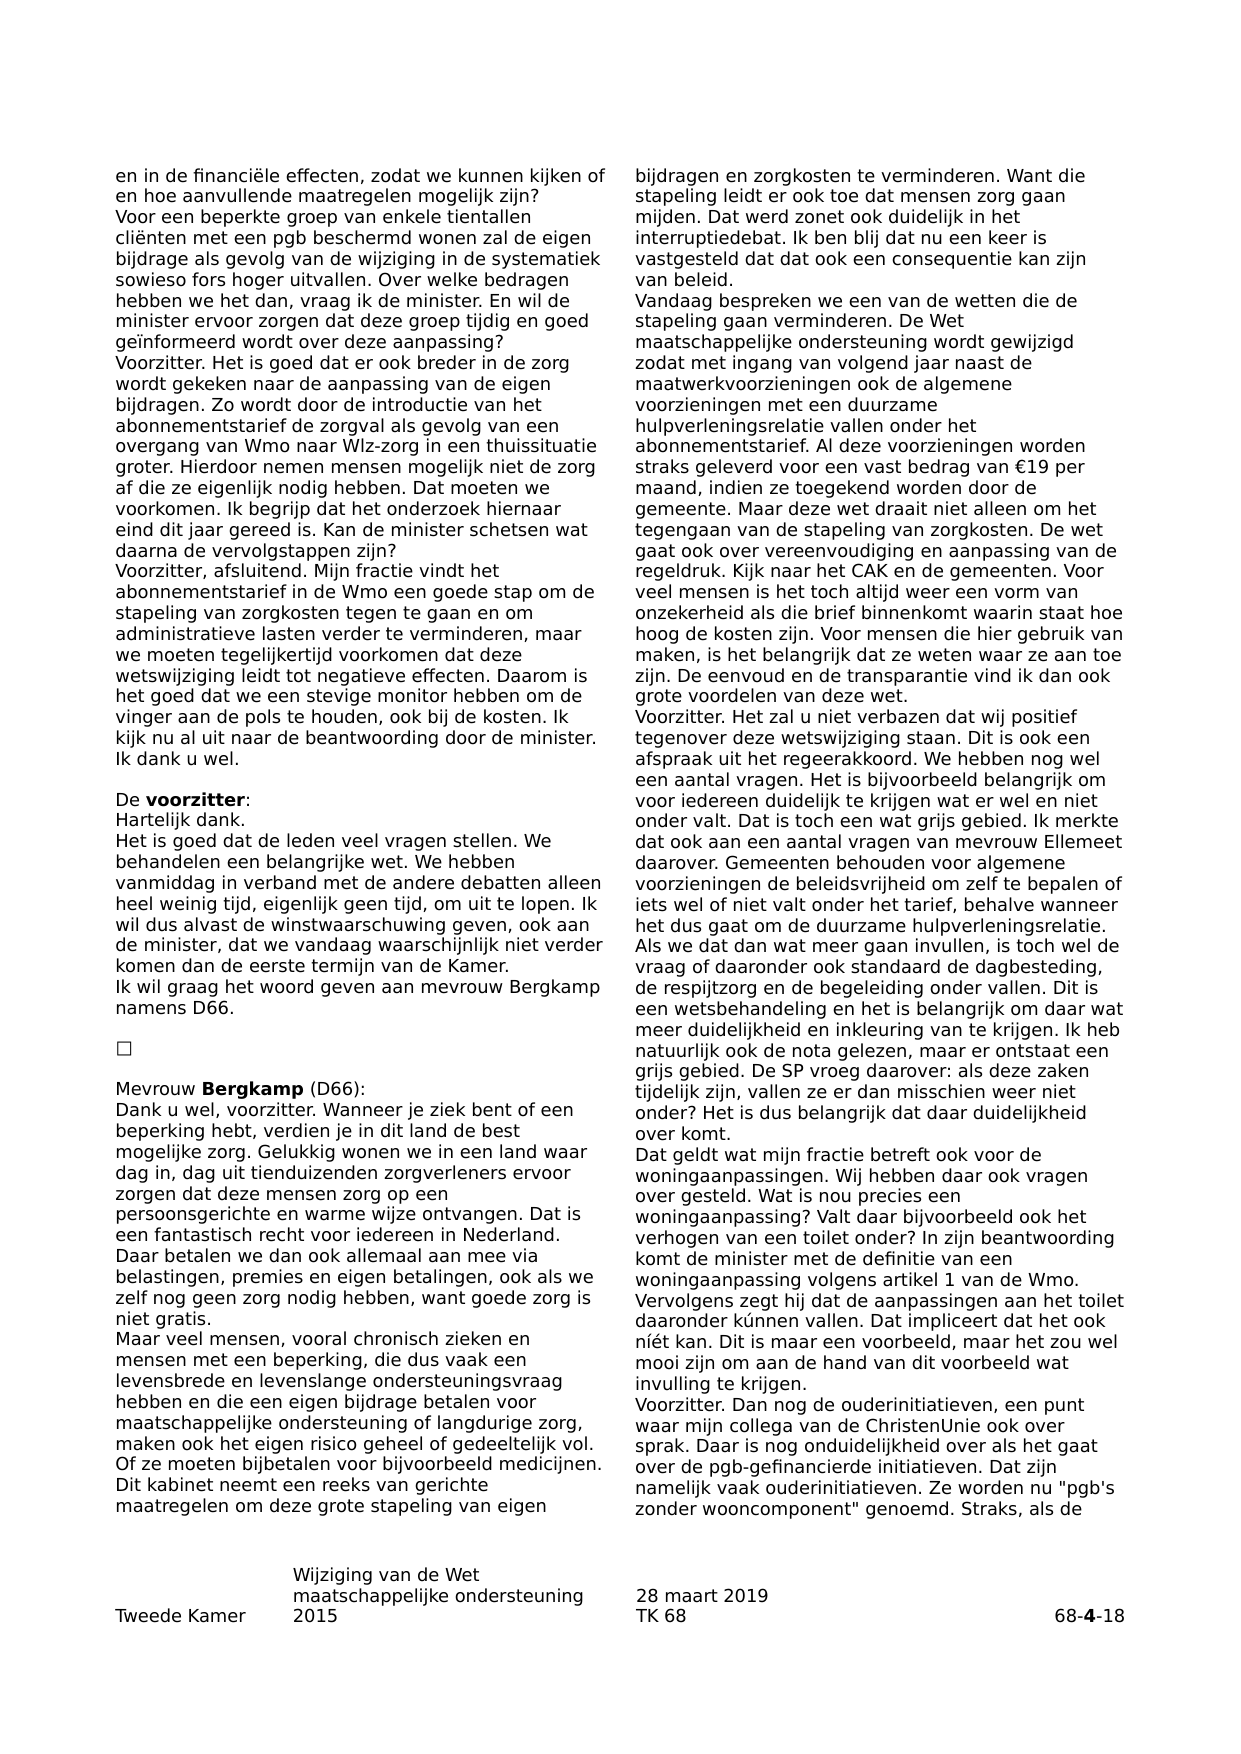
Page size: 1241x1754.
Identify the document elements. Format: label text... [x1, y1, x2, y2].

text Maar veel mensen, vooral chronisch zieken en mensen met een beperking, die dus vaak een levensbrede en levenslange ondersteuningsvraag hebben en die een eigen bijdrage betalen voor maatschappelijke ondersteuning of langdurige zorg, maken ook het eigen risico geheel of gedeeltelijk vol. Of ze moeten bijbetalen voor bijvoorbeeld medicijnen. Dit kabinet neemt een reeks van gerichte maatregelen om deze grote stapeling van eigen [115, 1329, 605, 1517]
text Ik dank u wel. [115, 749, 605, 769]
text Mevrouw Bergkamp (D66): [115, 1079, 605, 1100]
text Dank u wel, voorzitter. Wanneer je ziek bent of een beperking hebt, verdien je in dit land de best mogelijke zorg. Gelukkig wonen we in een land waar dag in, dag uit tienduizenden zorgverleners ervoor zorgen dat deze mensen zorg op een persoonsgerichte en warme wijze ontvangen. Dat is een fantastisch recht voor iedereen in Nederland. Daar betalen we dan ook allemaal aan mee via belastingen, premies en eigen betalingen, ook als we zelf nog geen zorg nodig hebben, want goede zorg is niet gratis. [115, 1100, 605, 1329]
text ⬜ [115, 1038, 605, 1059]
text Vandaag bespreken we een van de wetten die de stapeling gaan verminderen. De Wet maatschappelijke ondersteuning wordt gewijzigd zodat met ingang van volgend jaar naast de maatwerkvoorzieningen ook de algemene voorzieningen met een duurzame hulpverleningsrelatie vallen onder het abonnementstarief. Al deze voorzieningen worden straks geleverd voor een vast bedrag van €19 per maand, indien ze toegekend worden door de gemeente. Maar deze wet draait niet alleen om het tegengaan van de stapeling van zorgkosten. De wet gaat ook over vereenvoudiging en aanpassing van de regeldruk. Kijk naar het CAK en de gemeenten. Voor veel mensen is het toch altijd weer een vorm van onzekerheid als die brief binnenkomt waarin staat hoe hoog de kosten zijn. Voor mensen die hier gebruik van maken, is het belangrijk dat ze weten waar ze aan toe zijn. De eenvoud en de transparantie vind ik dan ook grote voordelen van deze wet. [635, 290, 1125, 707]
text en in de financiële effecten, zodat we kunnen kijken of en hoe aanvullende maatregelen mogelijk zijn? [115, 165, 605, 207]
text Voorzitter. Het is goed dat er ook breder in de zorg wordt gekeken naar de aanpassing van de eigen bijdragen. Zo wordt door de introductie van het abonnementstarief de zorgval als gevolg van een overgang van Wmo naar Wlz-zorg in een thuissituatie groter. Hierdoor nemen mensen mogelijk niet de zorg af die ze eigenlijk nodig hebben. Dat moeten we voorkomen. Ik begrijp dat het onderzoek hiernaar eind dit jaar gereed is. Kan de minister schetsen wat daarna de vervolgstappen zijn? [115, 353, 605, 561]
text De voorzitter: [115, 789, 605, 810]
text Hartelijk dank. [115, 810, 605, 831]
text Voorzitter, afsluitend. Mijn fractie vindt het abonnementstarief in de Wmo een goede stap om de stapeling van zorgkosten tegen te gaan en om administratieve lasten verder te verminderen, maar we moeten tegelijkertijd voorkomen dat deze wetswijziging leidt tot negatieve effecten. Daarom is het goed dat we een stevige monitor hebben om de vinger aan de pols te houden, ook bij de kosten. Ik kijk nu al uit naar de beantwoording door de minister. [115, 561, 605, 749]
text Voorzitter. Het zal u niet verbazen dat wij positief tegenover deze wetswijziging staan. Dit is ook een afspraak uit het regeerakkoord. We hebben nog wel een aantal vragen. Het is bijvoorbeeld belangrijk om voor iedereen duidelijk te krijgen wat er wel en niet onder valt. Dat is toch een wat grijs gebied. Ik merkte dat ook aan een aantal vragen van mevrouw Ellemeet daarover. Gemeenten behouden voor algemene voorzieningen de beleidsvrijheid om zelf te bepalen of iets wel of niet valt onder het tarief, behalve wanneer het dus gaat om de duurzame hulpverleningsrelatie. Als we dat dan wat meer gaan invullen, is toch wel de vraag of daaronder ook standaard de dagbesteding, de respijtzorg en de begeleiding onder vallen. Dit is een wetsbehandeling en het is belangrijk om daar wat meer duidelijkheid en inkleuring van te krijgen. Ik heb natuurlijk ook de nota gelezen, maar er ontstaat een grijs gebied. De SP vroeg daarover: als deze zaken tijdelijk zijn, vallen ze er dan misschien weer niet onder? Het is dus belangrijk dat daar duidelijkheid over komt. [635, 707, 1125, 1144]
text Voorzitter. Dan nog de ouderinitiatieven, een punt waar mijn collega van de ChristenUnie ook over sprak. Daar is nog onduidelijkheid over als het gaat over de pgb-gefinancierde initiatieven. Dat zijn namelijk vaak ouderinitiatieven. Ze worden nu "pgb's zonder wooncomponent" genoemd. Straks, als de [635, 1394, 1125, 1519]
text Het is goed dat de leden veel vragen stellen. We behandelen een belangrijke wet. We hebben vanmiddag in verband met de andere debatten alleen heel weinig tijd, eigenlijk geen tijd, om uit te lopen. Ik wil dus alvast de winstwaarschuwing geven, ook aan de minister, dat we vandaag waarschijnlijk niet verder komen dan de eerste termijn van de Kamer. [115, 831, 605, 977]
text Ik wil graag het woord geven aan mevrouw Bergkamp namens D66. [115, 977, 605, 1018]
text Dat geldt wat mijn fractie betreft ook voor de woningaanpassingen. Wij hebben daar ook vragen over gesteld. Wat is nou precies een woningaanpassing? Valt daar bijvoorbeeld ook het verhogen van een toilet onder? In zijn beantwoording komt de minister met de definitie van een woningaanpassing volgens artikel 1 van de Wmo. Vervolgens zegt hij dat de aanpassingen aan het toilet daaronder kúnnen vallen. Dat impliceert dat het ook níét kan. Dit is maar een voorbeeld, maar het zou wel mooi zijn om aan de hand van dit voorbeeld wat invulling te krijgen. [635, 1144, 1125, 1394]
text bijdragen en zorgkosten te verminderen. Want die stapeling leidt er ook toe dat mensen zorg gaan mijden. Dat werd zonet ook duidelijk in het interruptiedebat. Ik ben blij dat nu een keer is vastgesteld dat dat ook een consequentie kan zijn van beleid. [635, 165, 1125, 290]
text Voor een beperkte groep van enkele tientallen cliënten met een pgb beschermd wonen zal de eigen bijdrage als gevolg van de wijziging in de systematiek sowieso fors hoger uitvallen. Over welke bedragen hebben we het dan, vraag ik de minister. En wil de minister ervoor zorgen dat deze groep tijdig en goed geïnformeerd wordt over deze aanpassing? [115, 207, 605, 353]
